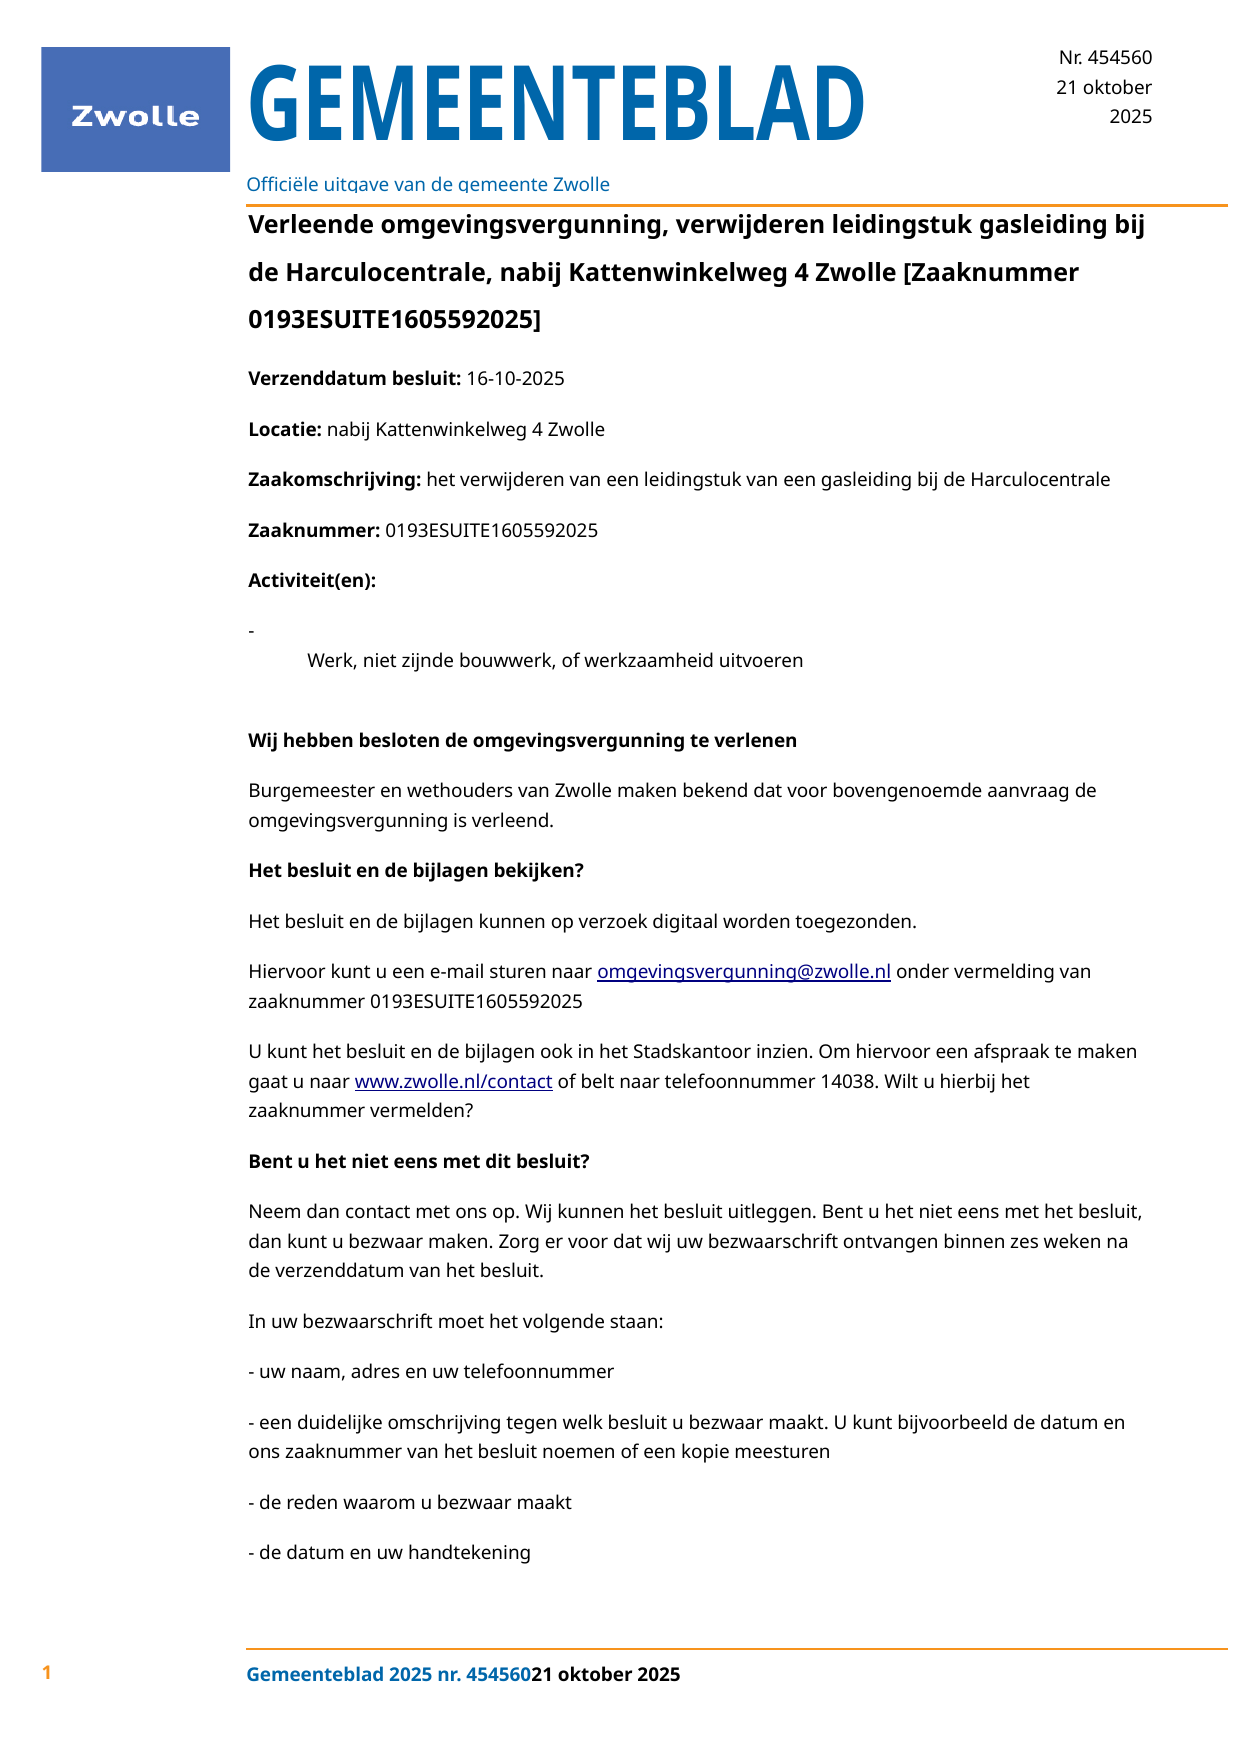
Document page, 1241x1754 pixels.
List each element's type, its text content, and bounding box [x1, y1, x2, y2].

text Verzenddatum besluit: 16-10-2025 [248, 366, 1152, 391]
text Verleende omgevingsvergunning, verwijderen leidingstuk gasleiding bij de Harculocentrale, nabij Kattenwinkelweg 4 Zwolle [Zaaknummer 0193ESUITE1605592025] [248, 207, 1152, 336]
text Wij hebben besloten de omgevingsvergunning te verlenen [248, 727, 1152, 753]
text - een duidelijke omschrijving tegen welk besluit u bezwaar maakt. U kunt bijvoorbeeld de datum en ons zaaknummer van het besluit noemen of een kopie meesturen [248, 1409, 1152, 1464]
text Activiteit(en): [248, 567, 1152, 593]
list Werk, niet zijnde bouwwerk, of werkzaamheid uitvoeren [248, 647, 1152, 673]
text Hiervoor kunt u een e-mail sturen naar omgevingsvergunning@zwolle.nl onder vermelding van zaaknummer 0193ESUITE1605592025 [248, 958, 1152, 1014]
text - de reden waarom u bezwaar maakt [248, 1489, 1152, 1514]
text Het besluit en de bijlagen kunnen op verzoek digitaal worden toegezonden. [248, 908, 1152, 934]
picture [41, 47, 231, 172]
text Zaakomschrijving: het verwijderen van een leidingstuk van een gasleiding bij de Harculocentrale [248, 466, 1152, 492]
text In uw bezwaarschrift moet het volgende staan: [248, 1308, 1152, 1334]
text Het besluit en de bijlagen bekijken? [248, 858, 1152, 883]
text Locatie: nabij Kattenwinkelweg 4 Zwolle [248, 416, 1152, 442]
text Neem dan contact met ons op. Wij kunnen het besluit uitleggen. Bent u het niet eens met het besluit, dan kunt u bezwaar maken. Zorg er voor dat wij uw bezwaarschrift ontvangen binnen zes weken na de verzenddatum van het besluit. [248, 1198, 1152, 1283]
text Zaaknummer: 0193ESUITE1605592025 [248, 517, 1152, 542]
text - uw naam, adres en uw telefoonnummer [248, 1358, 1152, 1384]
text - de datum en uw handtekening [248, 1539, 1152, 1565]
text Burgemeester en wethouders van Zwolle maken bekend dat voor bovengenoemde aanvraag de omgevingsvergunning is verleend. [248, 778, 1152, 833]
text Bent u het niet eens met dit besluit? [248, 1148, 1152, 1174]
text U kunt het besluit en de bijlagen ook in het Stadskantoor inzien. Om hiervoor een afspraak te maken gaat u naar www.zwolle.nl/contact of belt naar telefoonnummer 14038. Wilt u hierbij het zaaknummer vermelden? [248, 1038, 1152, 1123]
